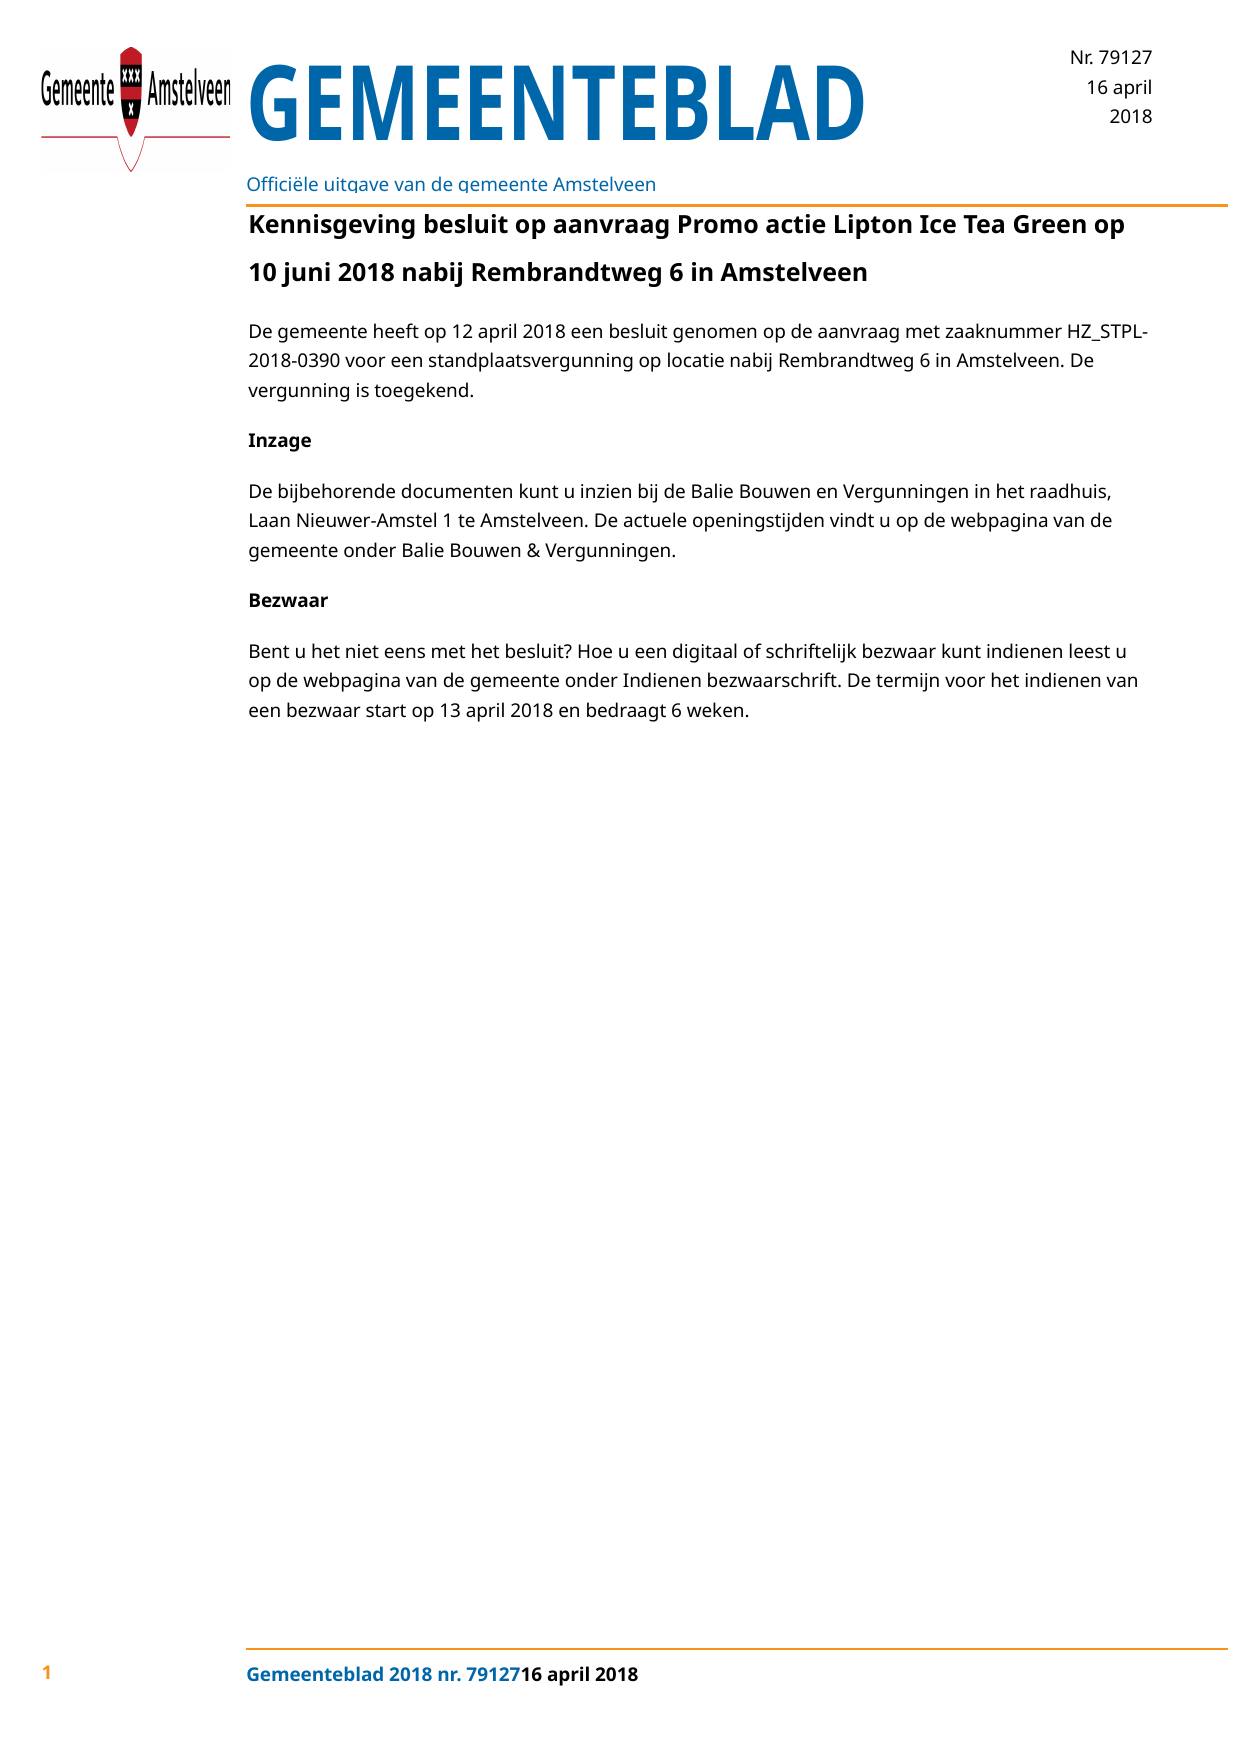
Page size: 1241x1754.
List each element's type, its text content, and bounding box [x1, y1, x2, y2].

text Bent u het niet eens met het besluit? Hoe u een digitaal of schriftelijk bezwaar kunt indienen leest u op de webpagina van de gemeente onder Indienen bezwaarschrift. De termijn voor het indienen van een bezwaar start op 13 april 2018 en bedraagt 6 weken. [248, 638, 1152, 723]
text De gemeente heeft op 12 april 2018 een besluit genomen op de aanvraag met zaaknummer HZ_STPL-2018-0390 voor een standplaatsvergunning op locatie nabij Rembrandtweg 6 in Amstelveen. De vergunning is toegekend. [248, 318, 1152, 403]
text De bijbehorende documenten kunt u inzien bij de Balie Bouwen en Vergunningen in het raadhuis, Laan Nieuwer-Amstel 1 te Amstelveen. De actuele openingstijden vindt u op de webpagina van de gemeente onder Balie Bouwen & Vergunningen. [248, 478, 1152, 563]
text Inzage [248, 427, 1152, 453]
text Bezwaar [248, 587, 1152, 613]
picture [41, 47, 231, 172]
text Kennisgeving besluit op aanvraag Promo actie Lipton Ice Tea Green op 10 juni 2018 nabij Rembrandtweg 6 in Amstelveen [248, 207, 1152, 288]
